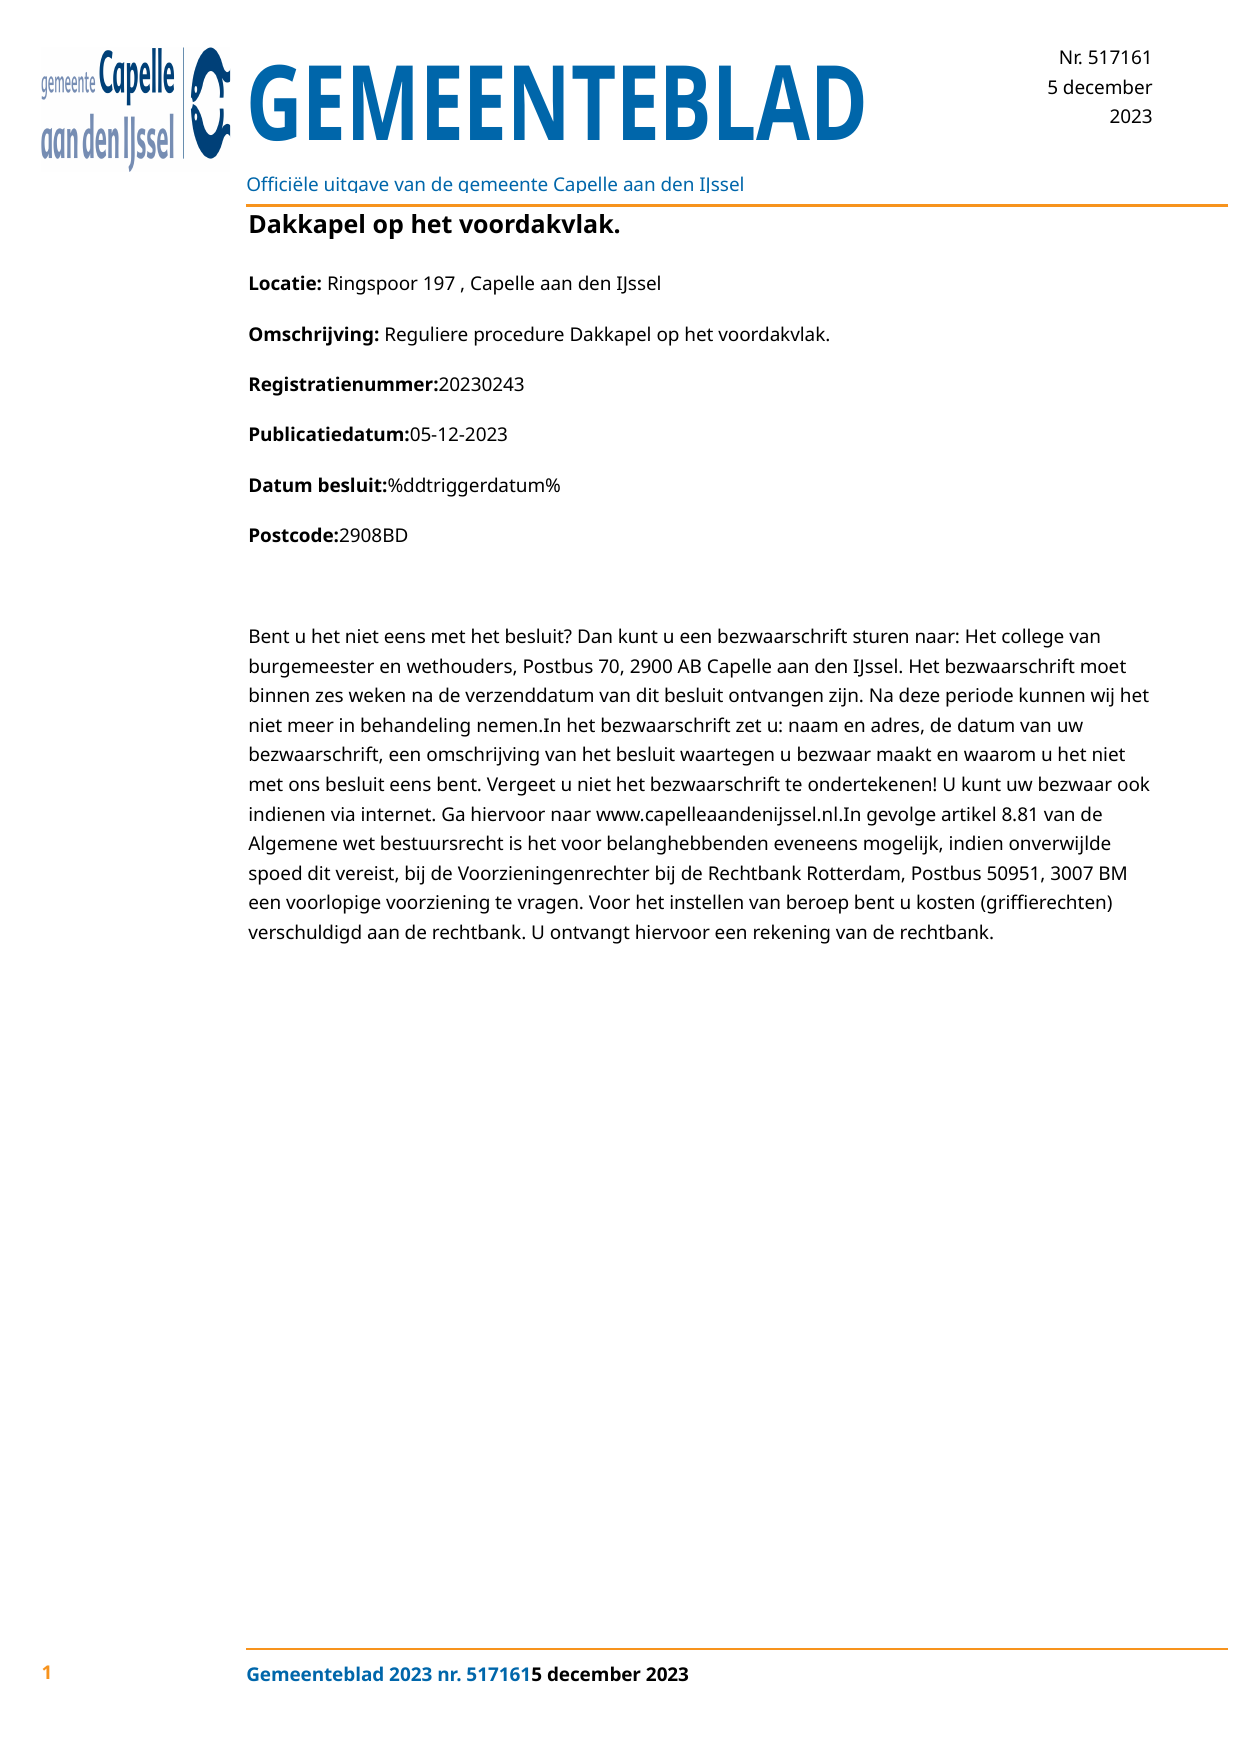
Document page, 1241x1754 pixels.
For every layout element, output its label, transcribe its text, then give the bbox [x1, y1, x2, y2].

text Datum besluit:%ddtriggerdatum% [248, 472, 1152, 498]
text Omschrijving: Reguliere procedure Dakkapel op het voordakvlak. [248, 321, 1152, 346]
text Dakkapel op het voordakvlak. [248, 207, 1152, 241]
picture [41, 47, 231, 172]
text Publicatiedatum:05-12-2023 [248, 422, 1152, 447]
text Registratienummer:20230243 [248, 371, 1152, 397]
text Bent u het niet eens met het besluit? Dan kunt u een bezwaarschrift sturen naar: Het college van burgemeester en wethouders, Postbus 70, 2900 AB Capelle aan den IJssel. Het bezwaarschrift moet binnen zes weken na de verzenddatum van dit besluit ontvangen zijn. Na deze periode kunnen wij het niet meer in behandeling nemen.In het bezwaarschrift zet u: naam en adres, de datum van uw bezwaarschrift, een omschrijving van het besluit waartegen u bezwaar maakt en waarom u het niet met ons besluit eens bent. Vergeet u niet het bezwaarschrift te ondertekenen! U kunt uw bezwaar ook indienen via internet. Ga hiervoor naar www.capelleaandenijssel.nl.In gevolge artikel 8.81 van de Algemene wet bestuursrecht is het voor belanghebbenden eveneens mogelijk, indien onverwijlde spoed dit vereist, bij de Voorzieningenrechter bij de Rechtbank Rotterdam, Postbus 50951, 3007 BM een voorlopige voorziening te vragen. Voor het instellen van beroep bent u kosten (griffierechten) verschuldigd aan de rechtbank. U ontvangt hiervoor een rekening van de rechtbank. [248, 623, 1152, 945]
text Postcode:2908BD [248, 522, 1152, 548]
text Locatie: Ringspoor 197 , Capelle aan den IJssel [248, 270, 1152, 296]
